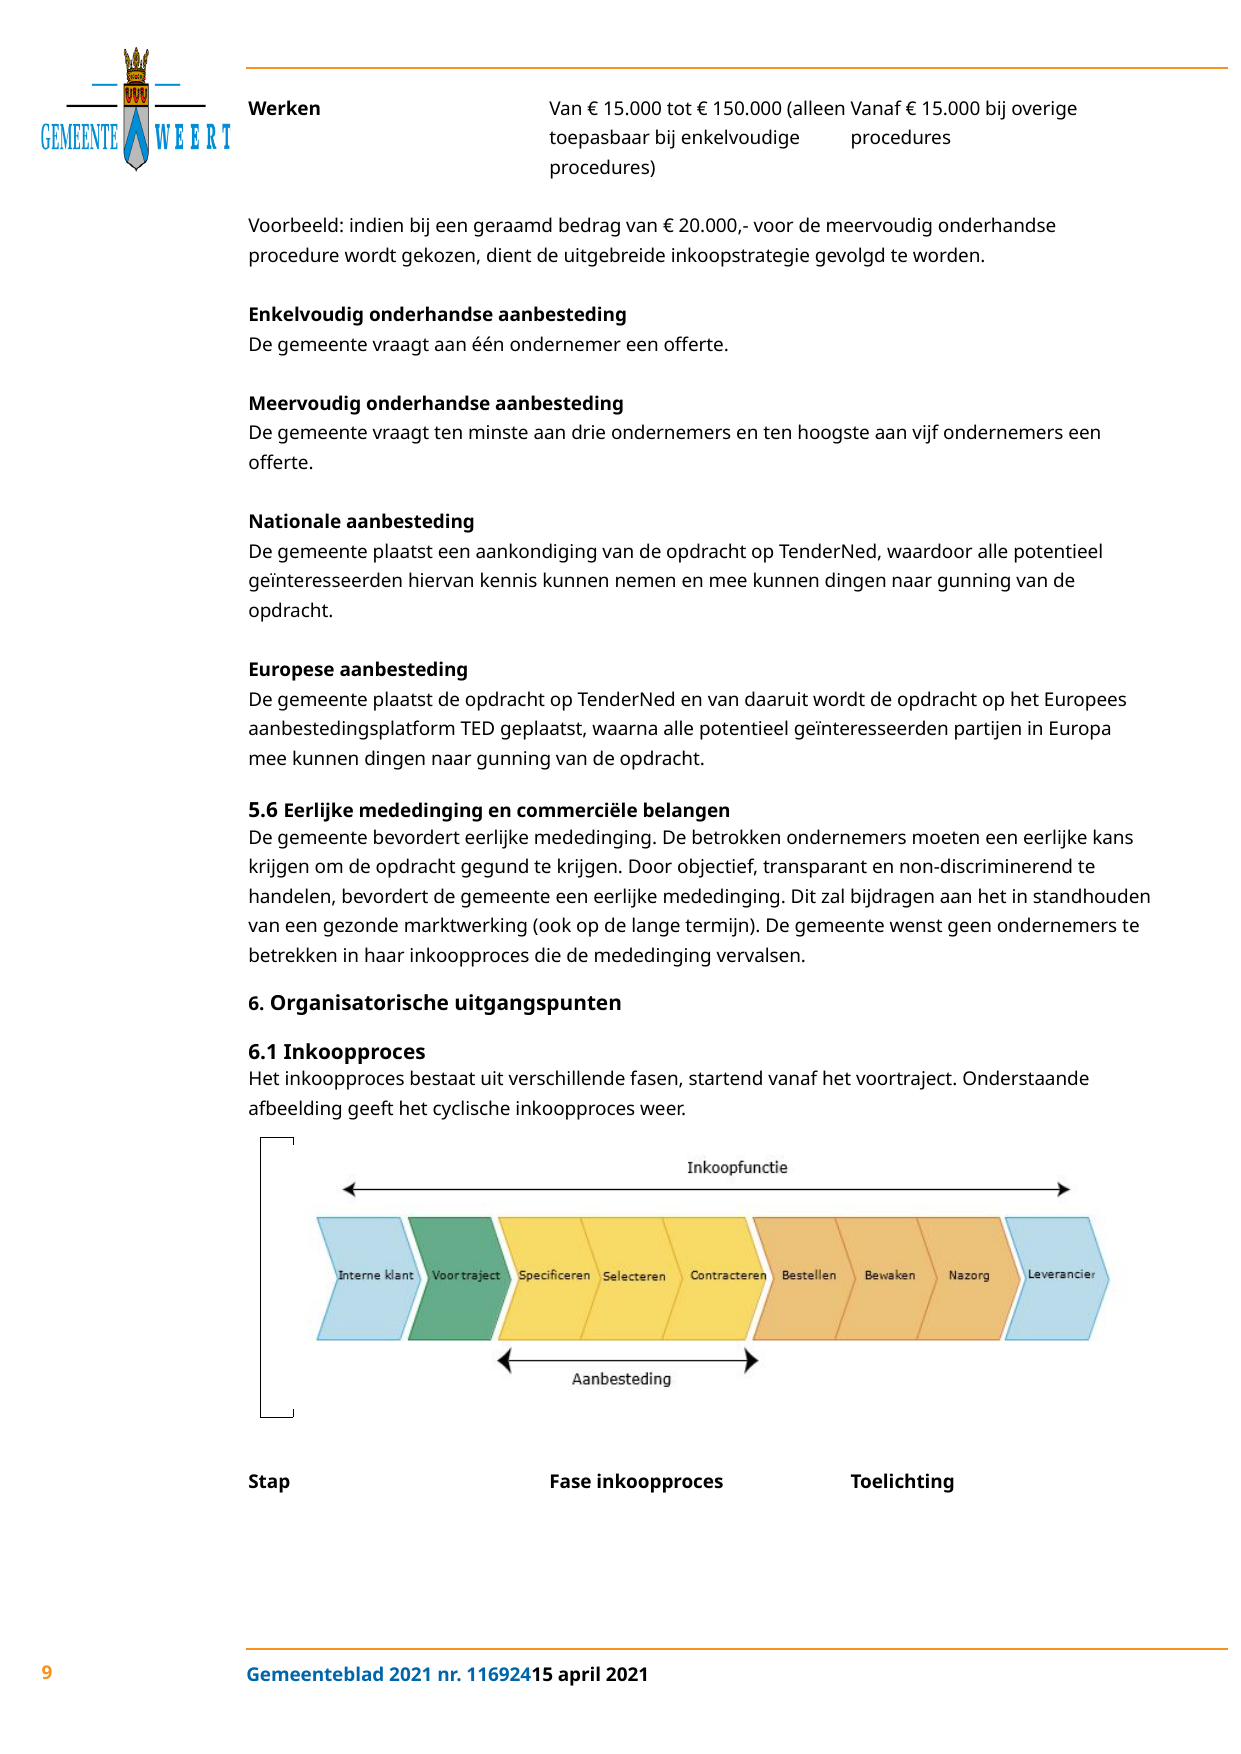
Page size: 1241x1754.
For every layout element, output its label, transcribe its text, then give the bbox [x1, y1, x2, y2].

text De gemeente plaatst een aankondiging van de opdracht op TenderNed, waardoor alle potentieel geïnteresseerden hiervan kennis kunnen nemen en mee kunnen dingen naar gunning van de opdracht. [248, 538, 1152, 623]
table_cell Van € 15.000 tot € 150.000 (alleen toepasbaar bij enkelvoudige procedures) [549, 95, 850, 180]
picture [41, 47, 231, 172]
text De gemeente bevordert eerlijke mededinging. De betrokken ondernemers moeten een eerlijke kans krijgen om de opdracht gegund te krijgen. Door objectief, transparant en non-discriminerend te handelen, bevordert de gemeente een eerlijke mededinging. Dit zal bijdragen aan het in standhouden van een gezonde marktwerking (ook op de lange termijn). De gemeente wenst geen ondernemers te betrekken in haar inkoopproces die de mededinging vervalsen. [248, 824, 1152, 968]
table_cell Vanaf € 15.000 bij overige procedures [850, 95, 1152, 180]
text De gemeente plaatst de opdracht op TenderNed en van daaruit wordt de opdracht op het Europees aanbestedingsplatform TED geplaatst, waarna alle potentieel geïnteresseerden partijen in Europa mee kunnen dingen naar gunning van de opdracht. [248, 686, 1152, 771]
text De gemeente vraagt aan één ondernemer een offerte. [248, 331, 1152, 357]
text 6.1 Inkoopproces [248, 1037, 1152, 1066]
text De gemeente vraagt ten minste aan drie ondernemers en ten hoogste aan vijf ondernemers een offerte. [248, 419, 1152, 475]
table_cell Werken [248, 95, 549, 180]
text Meervoudig onderhandse aanbesteding [248, 390, 1152, 416]
text Nationale aanbesteding [248, 508, 1152, 534]
table_header Fase inkoopproces [549, 1468, 850, 1494]
table_header Toelichting [850, 1468, 1152, 1494]
text Voorbeeld: indien bij een geraamd bedrag van € 20.000,- voor de meervoudig onderhandse procedure wordt gekozen, dient de uitgebreide inkoopstrategie gevolgd te worden. [248, 212, 1152, 268]
text 6. Organisatorische uitgangspunten [248, 988, 1152, 1016]
picture [268, 1145, 1173, 1409]
text Het inkoopproces bestaat uit verschillende fasen, startend vanaf het voortraject. Onderstaande afbeelding geeft het cyclische inkoopproces weer. [248, 1066, 1152, 1121]
text Enkelvoudig onderhandse aanbesteding [248, 301, 1152, 327]
table_header Stap [248, 1468, 549, 1494]
text Europese aanbesteding [248, 656, 1152, 682]
text 5.6 Eerlijke mededinging en commerciële belangen [248, 795, 1152, 824]
